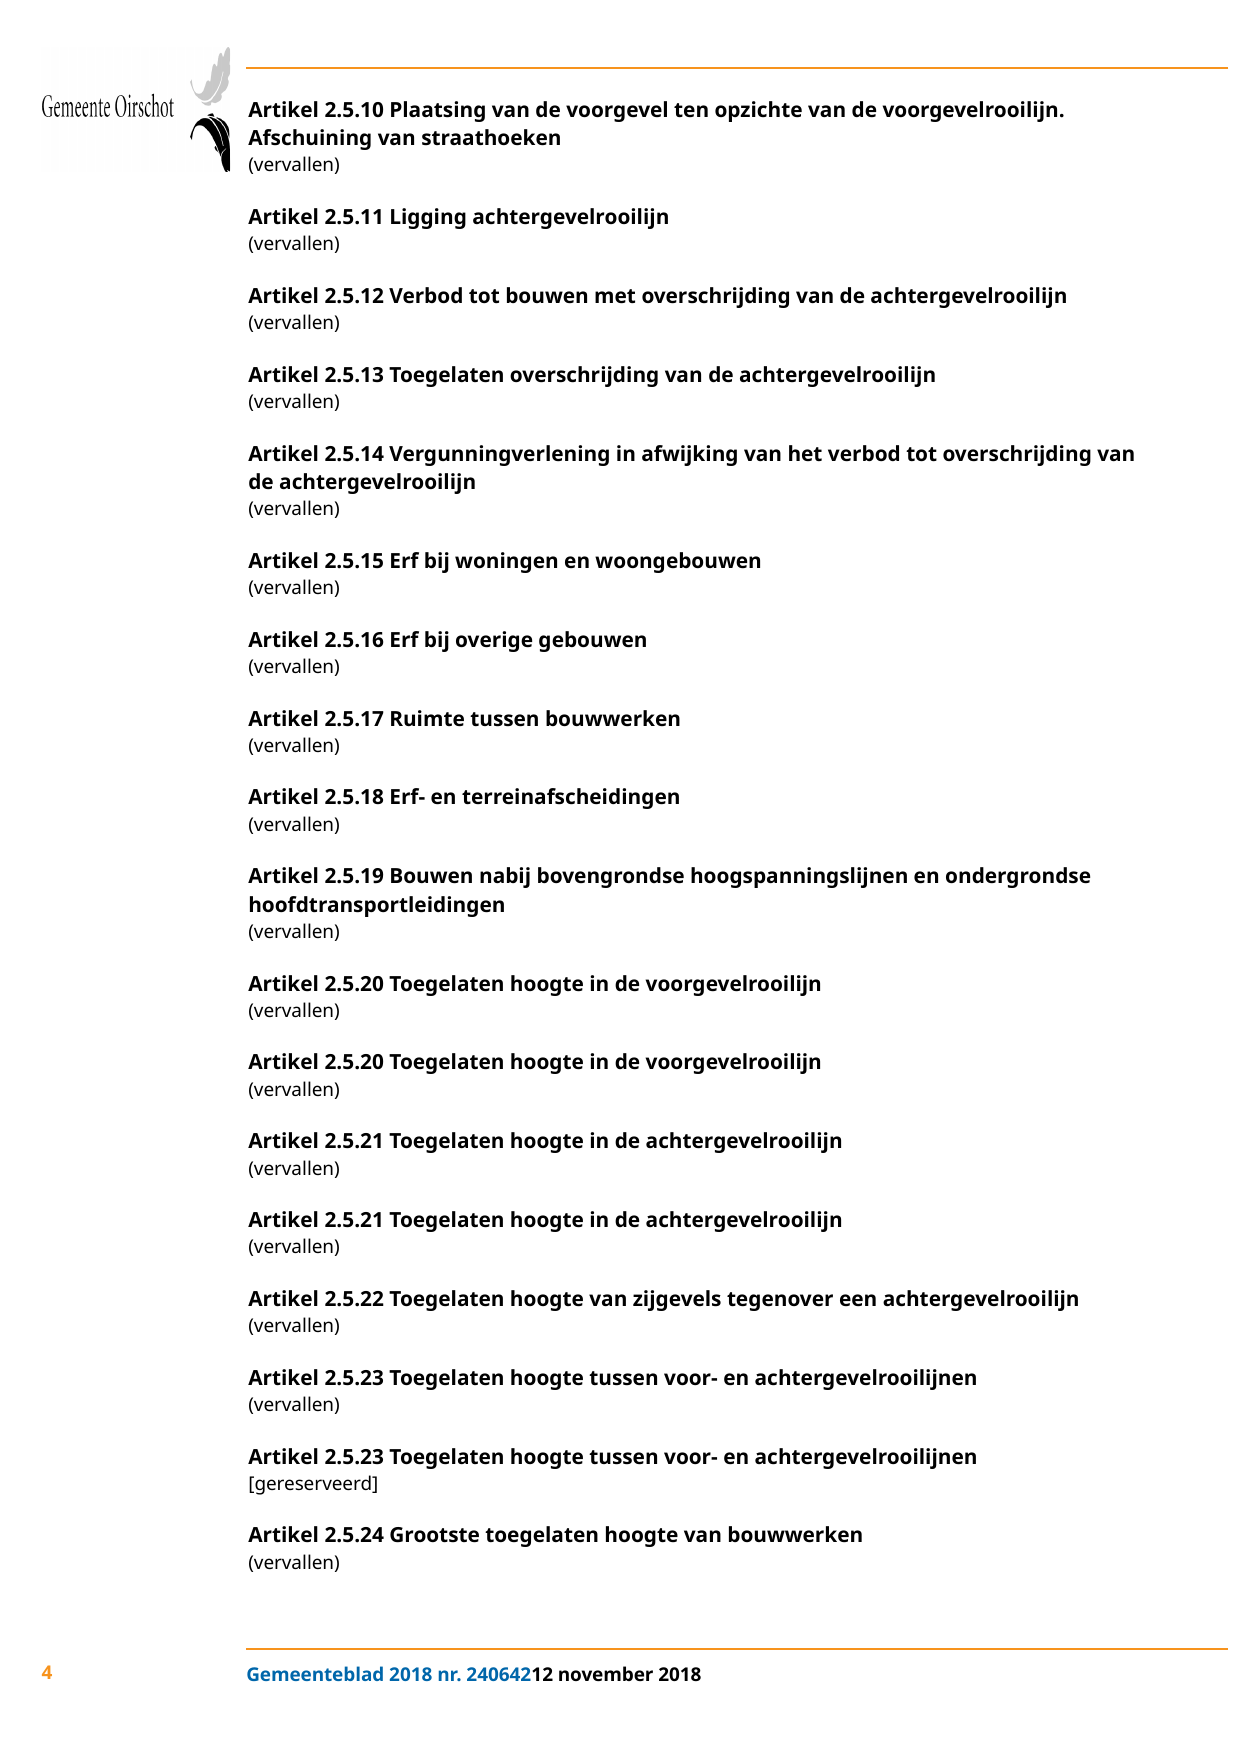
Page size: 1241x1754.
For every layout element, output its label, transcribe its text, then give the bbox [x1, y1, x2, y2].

text Artikel 2.5.21 Toegelaten hoogte in de achtergevelrooilijn [248, 1205, 1152, 1234]
text (vervallen) [248, 309, 1152, 335]
text Artikel 2.5.12 Verbod tot bouwen met overschrijding van de achtergevelrooilijn [248, 281, 1152, 309]
text Artikel 2.5.13 Toegelaten overschrijding van de achtergevelrooilijn [248, 360, 1152, 388]
text (vervallen) [248, 1076, 1152, 1102]
text (vervallen) [248, 1312, 1152, 1338]
text (vervallen) [248, 811, 1152, 837]
text (vervallen) [248, 653, 1152, 679]
text (vervallen) [248, 1549, 1152, 1575]
text (vervallen) [248, 1234, 1152, 1259]
text Artikel 2.5.22 Toegelaten hoogte van zijgevels tegenover een achtergevelrooilijn [248, 1284, 1152, 1312]
text (vervallen) [248, 231, 1152, 256]
text Artikel 2.5.23 Toegelaten hoogte tussen voor- en achtergevelrooilijnen [248, 1363, 1152, 1391]
text (vervallen) [248, 918, 1152, 944]
text Artikel 2.5.19 Bouwen nabij bovengrondse hoogspanningslijnen en ondergrondse hoofdtransportleidingen [248, 861, 1152, 918]
picture [41, 47, 231, 172]
text Artikel 2.5.14 Vergunningverlening in afwijking van het verbod tot overschrijding van de achtergevelrooilijn [248, 439, 1152, 496]
text (vervallen) [248, 496, 1152, 521]
text (vervallen) [248, 997, 1152, 1023]
text (vervallen) [248, 1155, 1152, 1181]
text Artikel 2.5.20 Toegelaten hoogte in de voorgevelrooilijn [248, 1047, 1152, 1076]
text Artikel 2.5.20 Toegelaten hoogte in de voorgevelrooilijn [248, 969, 1152, 997]
text (vervallen) [248, 152, 1152, 177]
text Artikel 2.5.23 Toegelaten hoogte tussen voor- en achtergevelrooilijnen [248, 1442, 1152, 1470]
text Artikel 2.5.18 Erf- en terreinafscheidingen [248, 782, 1152, 811]
text (vervallen) [248, 574, 1152, 600]
text (vervallen) [248, 1391, 1152, 1417]
text [gereserveerd] [248, 1470, 1152, 1496]
text Artikel 2.5.11 Ligging achtergevelrooilijn [248, 202, 1152, 231]
text Artikel 2.5.21 Toegelaten hoogte in de achtergevelrooilijn [248, 1126, 1152, 1155]
text Artikel 2.5.16 Erf bij overige gebouwen [248, 625, 1152, 653]
text Artikel 2.5.10 Plaatsing van de voorgevel ten opzichte van de voorgevelrooilijn. Afschuining van straathoeken [248, 95, 1152, 152]
text Artikel 2.5.15 Erf bij woningen en woongebouwen [248, 546, 1152, 574]
text Artikel 2.5.17 Ruimte tussen bouwwerken [248, 704, 1152, 732]
text (vervallen) [248, 388, 1152, 414]
text Artikel 2.5.24 Grootste toegelaten hoogte van bouwwerken [248, 1521, 1152, 1549]
text (vervallen) [248, 732, 1152, 758]
